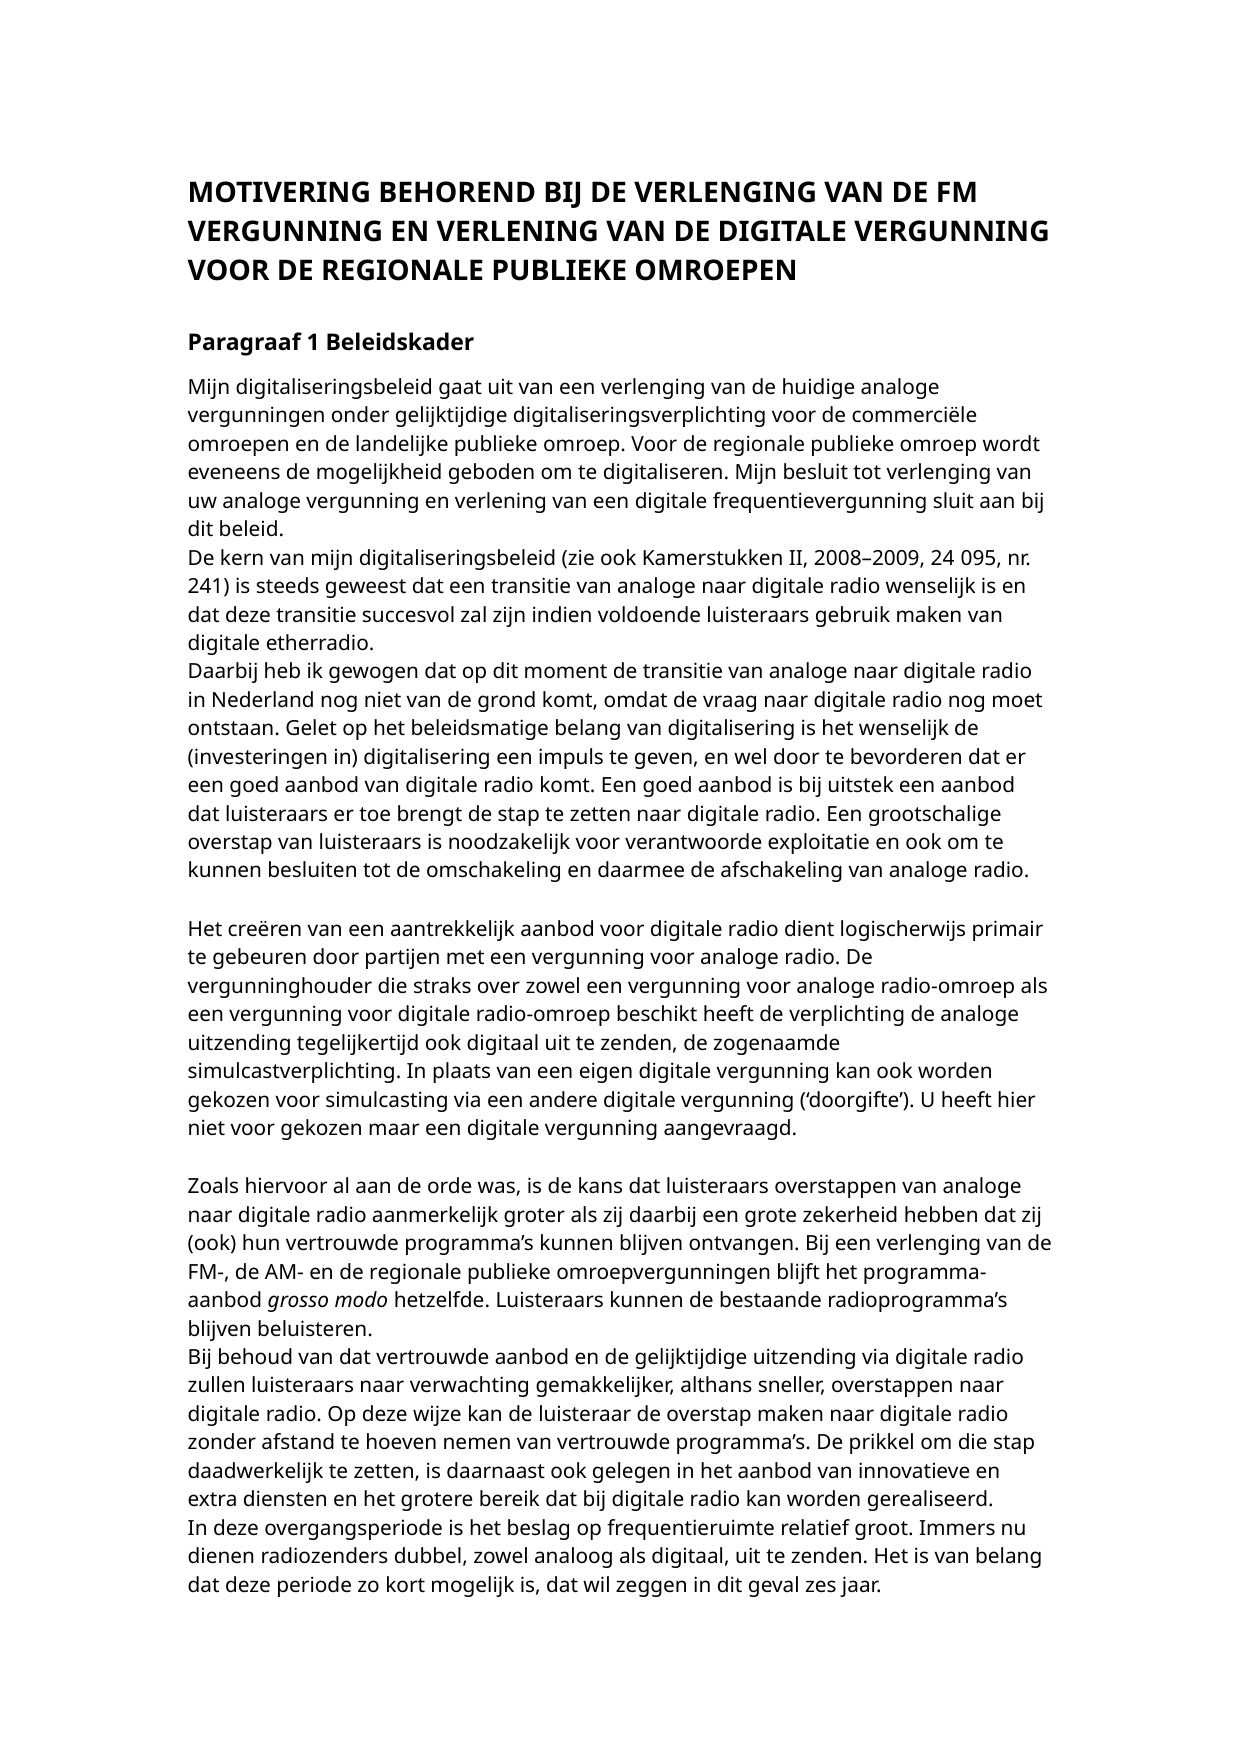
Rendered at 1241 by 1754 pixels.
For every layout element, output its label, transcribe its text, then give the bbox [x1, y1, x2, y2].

text De kern van mijn digitaliseringsbeleid (zie ook Kamerstukken II, 2008–2009, 24 095, nr. 241) is steeds geweest dat een transitie van analoge naar digitale radio wenselijk is en dat deze transitie succesvol zal zijn indien voldoende luisteraars gebruik maken van digitale etherradio. [187, 543, 1053, 657]
text In deze overgangsperiode is het beslag op frequentieruimte relatief groot. Immers nu dienen radiozenders dubbel, zowel analoog als digitaal, uit te zenden. Het is van belang dat deze periode zo kort mogelijk is, dat wil zeggen in dit geval zes jaar. [187, 1513, 1053, 1598]
subtitle Paragraaf 1 Beleidskader [187, 326, 1053, 357]
text Daarbij heb ik gewogen dat op dit moment de transitie van analoge naar digitale radio in Nederland nog niet van de grond komt, omdat de vraag naar digitale radio nog moet ontstaan. Gelet op het beleidsmatige belang van digitalisering is het wenselijk de (investeringen in) digitalisering een impuls te geven, en wel door te bevorderen dat er een goed aanbod van digitale radio komt. Een goed aanbod is bij uitstek een aanbod dat luisteraars er toe brengt de stap te zetten naar digitale radio. Een grootschalige overstap van luisteraars is noodzakelijk voor verantwoorde exploitatie en ook om te kunnen besluiten tot de omschakeling en daarmee de afschakeling van analoge radio. [187, 657, 1053, 884]
text Mijn digitaliseringsbeleid gaat uit van een verlenging van de huidige analoge vergunningen onder gelijktijdige digitaliseringsverplichting voor de commerciële omroepen en de landelijke publieke omroep. Voor de regionale publieke omroep wordt eveneens de mogelijkheid geboden om te digitaliseren. Mijn besluit tot verlenging van uw analoge vergunning en verlening van een digitale frequentievergunning sluit aan bij dit beleid. [187, 372, 1053, 543]
subtitle MOTIVERING BEHOREND BIJ DE VERLENGING VAN DE FM VERGUNNING EN VERLENING VAN DE DIGITALE VERGUNNING VOOR DE REGIONALE PUBLIEKE OMROEPEN [187, 172, 1053, 288]
text Zoals hiervoor al aan de orde was, is de kans dat luisteraars overstappen van analoge naar digitale radio aanmerkelijk groter als zij daarbij een grote zekerheid hebben dat zij (ook) hun vertrouwde programma’s kunnen blijven ontvangen. Bij een verlenging van de FM-, de AM- en de regionale publieke omroepvergunningen blijft het programma-aanbod grosso modo hetzelfde. Luisteraars kunnen de bestaande radioprogramma’s blijven beluisteren. [187, 1172, 1053, 1342]
text Het creëren van een aantrekkelijk aanbod voor digitale radio dient logischerwijs primair te gebeuren door partijen met een vergunning voor analoge radio. De vergunninghouder die straks over zowel een vergunning voor analoge radio-omroep als een vergunning voor digitale radio-omroep beschikt heeft de verplichting de analoge uitzending tegelijkertijd ook digitaal uit te zenden, de zogenaamde simulcastverplichting. In plaats van een eigen digitale vergunning kan ook worden gekozen voor simulcasting via een andere digitale vergunning (‘doorgifte’). U heeft hier niet voor gekozen maar een digitale vergunning aangevraagd. [187, 914, 1053, 1142]
text Bij behoud van dat vertrouwde aanbod en de gelijktijdige uitzending via digitale radio zullen luisteraars naar verwachting gemakkelijker, althans sneller, overstappen naar digitale radio. Op deze wijze kan de luisteraar de overstap maken naar digitale radio zonder afstand te hoeven nemen van vertrouwde programma’s. De prikkel om die stap daadwerkelijk te zetten, is daarnaast ook gelegen in het aanbod van innovatieve en extra diensten en het grotere bereik dat bij digitale radio kan worden gerealiseerd. [187, 1342, 1053, 1513]
